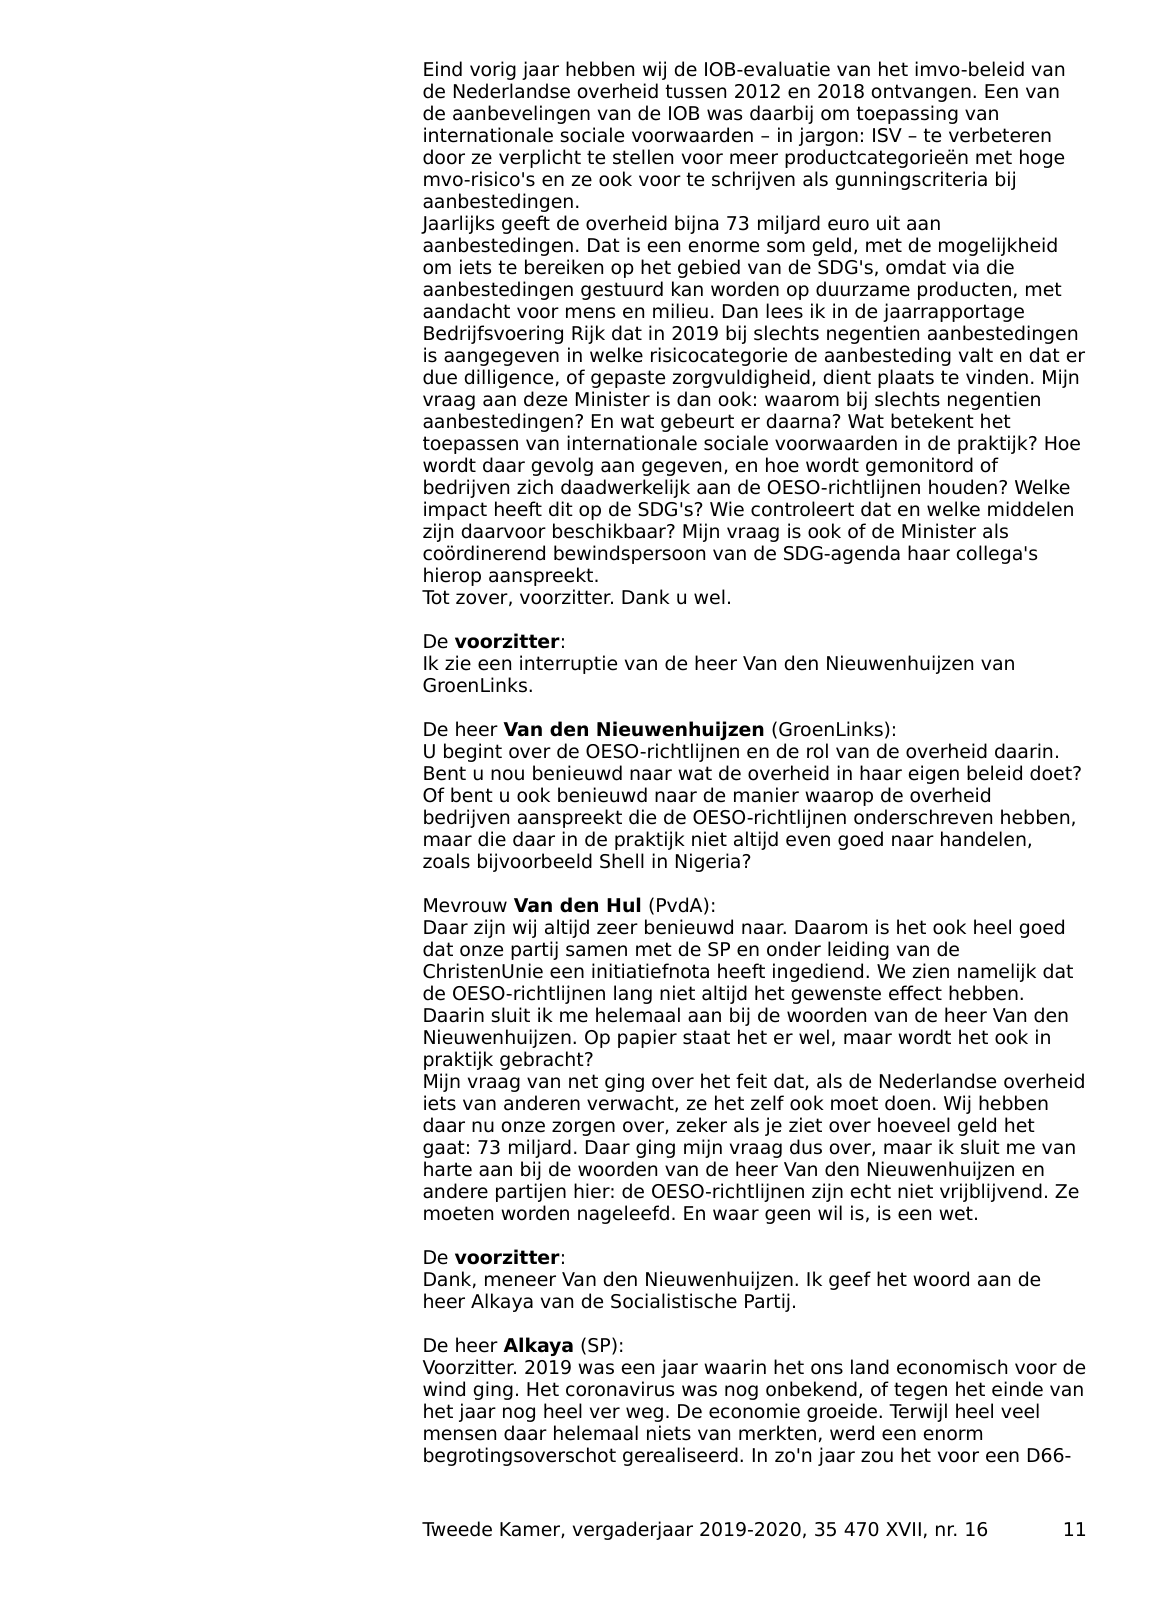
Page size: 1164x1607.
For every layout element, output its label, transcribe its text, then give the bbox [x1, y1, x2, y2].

text Jaarlijks geeft de overheid bijna 73 miljard euro uit aan aanbestedingen. Dat is een enorme som geld, met de mogelijkheid om iets te bereiken op het gebied van de SDG's, omdat via die aanbestedingen gestuurd kan worden op duurzame producten, met aandacht voor mens en milieu. Dan lees ik in de jaarrapportage Bedrijfsvoering Rijk dat in 2019 bij slechts negentien aanbestedingen is aangegeven in welke risicocategorie de aanbesteding valt en dat er due dilligence, of gepaste zorgvuldigheid, dient plaats te vinden. Mijn vraag aan deze Minister is dan ook: waarom bij slechts negentien aanbestedingen? En wat gebeurt er daarna? Wat betekent het toepassen van internationale sociale voorwaarden in de praktijk? Hoe wordt daar gevolg aan gegeven, en hoe wordt gemonitord of bedrijven zich daadwerkelijk aan de OESO-richtlijnen houden? Welke impact heeft dit op de SDG's? Wie controleert dat en welke middelen zijn daarvoor beschikbaar? Mijn vraag is ook of de Minister als coördinerend bewindspersoon van de SDG-agenda haar collega's hierop aanspreekt. [422, 213, 1087, 587]
text De heer Van den Nieuwenhuijzen (GroenLinks): [422, 719, 1087, 741]
text De voorzitter: [422, 631, 1087, 653]
text Dank, meneer Van den Nieuwenhuijzen. Ik geef het woord aan de heer Alkaya van de Socialistische Partij. [422, 1269, 1087, 1313]
text Daar zijn wij altijd zeer benieuwd naar. Daarom is het ook heel goed dat onze partij samen met de SP en onder leiding van de ChristenUnie een initiatiefnota heeft ingediend. We zien namelijk dat de OESO-richtlijnen lang niet altijd het gewenste effect hebben. Daarin sluit ik me helemaal aan bij de woorden van de heer Van den Nieuwenhuijzen. Op papier staat het er wel, maar wordt het ook in praktijk gebracht? [422, 917, 1087, 1071]
text Tot zover, voorzitter. Dank u wel. [422, 587, 1087, 608]
text Voorzitter. 2019 was een jaar waarin het ons land economisch voor de wind ging. Het coronavirus was nog onbekend, of tegen het einde van het jaar nog heel ver weg. De economie groeide. Terwijl heel veel mensen daar helemaal niets van merkten, werd een enorm begrotingsoverschot gerealiseerd. In zo'n jaar zou het voor een D66- [422, 1357, 1087, 1467]
text De voorzitter: [422, 1247, 1087, 1269]
text Eind vorig jaar hebben wij de IOB-evaluatie van het imvo-beleid van de Nederlandse overheid tussen 2012 en 2018 ontvangen. Een van de aanbevelingen van de IOB was daarbij om toepassing van internationale sociale voorwaarden – in jargon: ISV – te verbeteren door ze verplicht te stellen voor meer productcategorieën met hoge mvo-risico's en ze ook voor te schrijven als gunningscriteria bij aanbestedingen. [422, 59, 1087, 213]
text Ik zie een interruptie van de heer Van den Nieuwenhuijzen van GroenLinks. [422, 653, 1087, 697]
text Mijn vraag van net ging over het feit dat, als de Nederlandse overheid iets van anderen verwacht, ze het zelf ook moet doen. Wij hebben daar nu onze zorgen over, zeker als je ziet over hoeveel geld het gaat: 73 miljard. Daar ging mijn vraag dus over, maar ik sluit me van harte aan bij de woorden van de heer Van den Nieuwenhuijzen en andere partijen hier: de OESO-richtlijnen zijn echt niet vrijblijvend. Ze moeten worden nageleefd. En waar geen wil is, is een wet. [422, 1071, 1087, 1224]
text U begint over de OESO-richtlijnen en de rol van de overheid daarin. Bent u nou benieuwd naar wat de overheid in haar eigen beleid doet? Of bent u ook benieuwd naar de manier waarop de overheid bedrijven aanspreekt die de OESO-richtlijnen onderschreven hebben, maar die daar in de praktijk niet altijd even goed naar handelen, zoals bijvoorbeeld Shell in Nigeria? [422, 741, 1087, 873]
text De heer Alkaya (SP): [422, 1335, 1087, 1357]
text Mevrouw Van den Hul (PvdA): [422, 895, 1087, 917]
